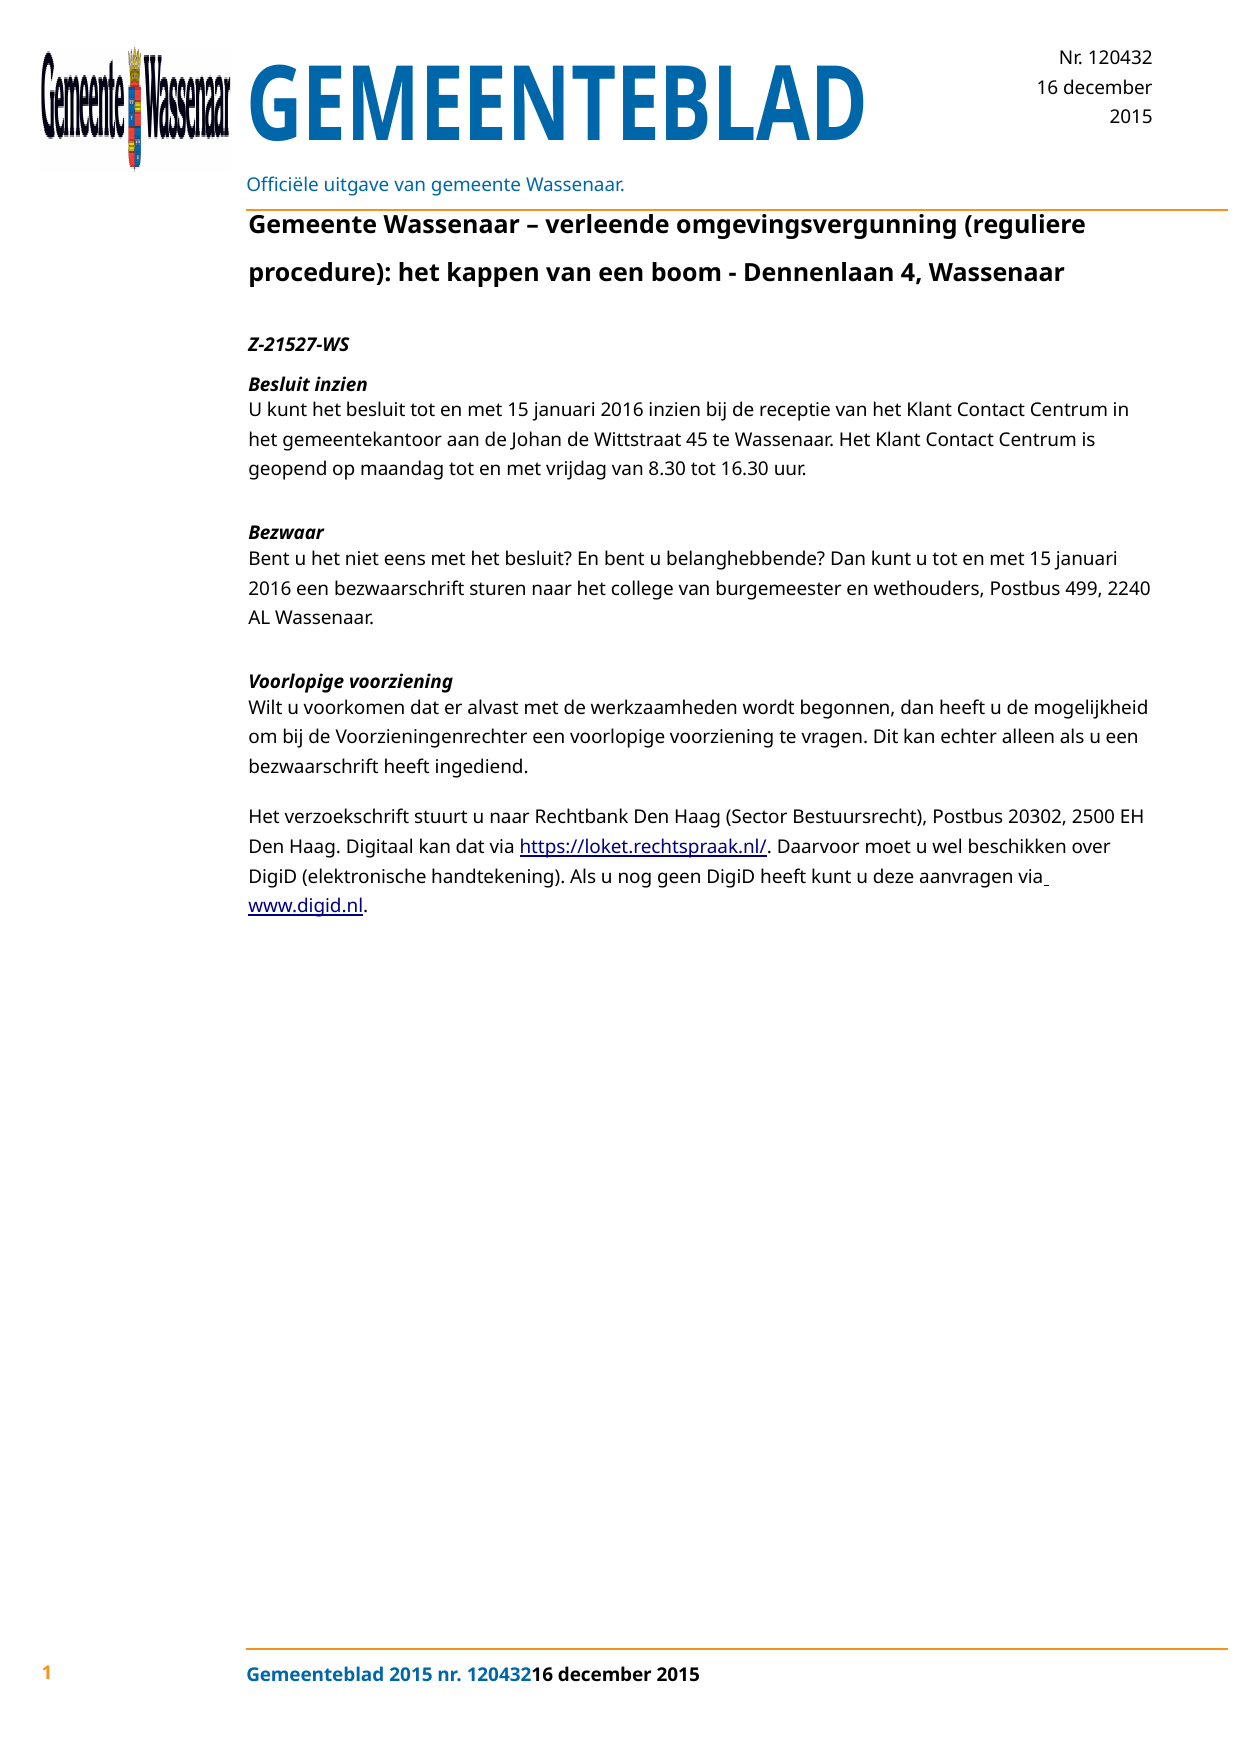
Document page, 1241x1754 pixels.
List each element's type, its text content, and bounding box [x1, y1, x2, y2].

text Gemeente Wassenaar – verleende omgevingsvergunning (reguliere procedure): het kappen van een boom - Dennenlaan 4, Wassenaar [248, 211, 1152, 288]
picture [41, 47, 231, 172]
text Bent u het niet eens met het besluit? En bent u belanghebbende? Dan kunt u tot en met 15 januari 2016 een bezwaarschrift sturen naar het college van burgemeester en wethouders, Postbus 499, 2240 AL Wassenaar. [248, 545, 1152, 630]
text Besluit inzien [248, 371, 1152, 396]
text U kunt het besluit tot en met 15 januari 2016 inzien bij de receptie van het Klant Contact Centrum in het gemeentekantoor aan de Johan de Wittstraat 45 te Wassenaar. Het Klant Contact Centrum is geopend op maandag tot en met vrijdag van 8.30 tot 16.30 uur. [248, 396, 1152, 481]
text Wilt u voorkomen dat er alvast met de werkzaamheden wordt begonnen, dan heeft u de mogelijkheid om bij de Voorzieningenrechter een voorlopige voorziening te vragen. Dit kan echter alleen als u een bezwaarschrift heeft ingediend. [248, 694, 1152, 779]
text Z-21527-WS [248, 331, 1152, 357]
text Bezwaar [248, 519, 1152, 545]
text Het verzoekschrift stuurt u naar Rechtbank Den Haag (Sector Bestuursrecht), Postbus 20302, 2500 EH Den Haag. Digitaal kan dat via https://loket.rechtspraak.nl/. Daarvoor moet u wel beschikken over DigiD (elektronische handtekening). Als u nog geen DigiD heeft kunt u deze aanvragen via www.digid.nl. [248, 804, 1152, 918]
text Voorlopige voorziening [248, 668, 1152, 694]
